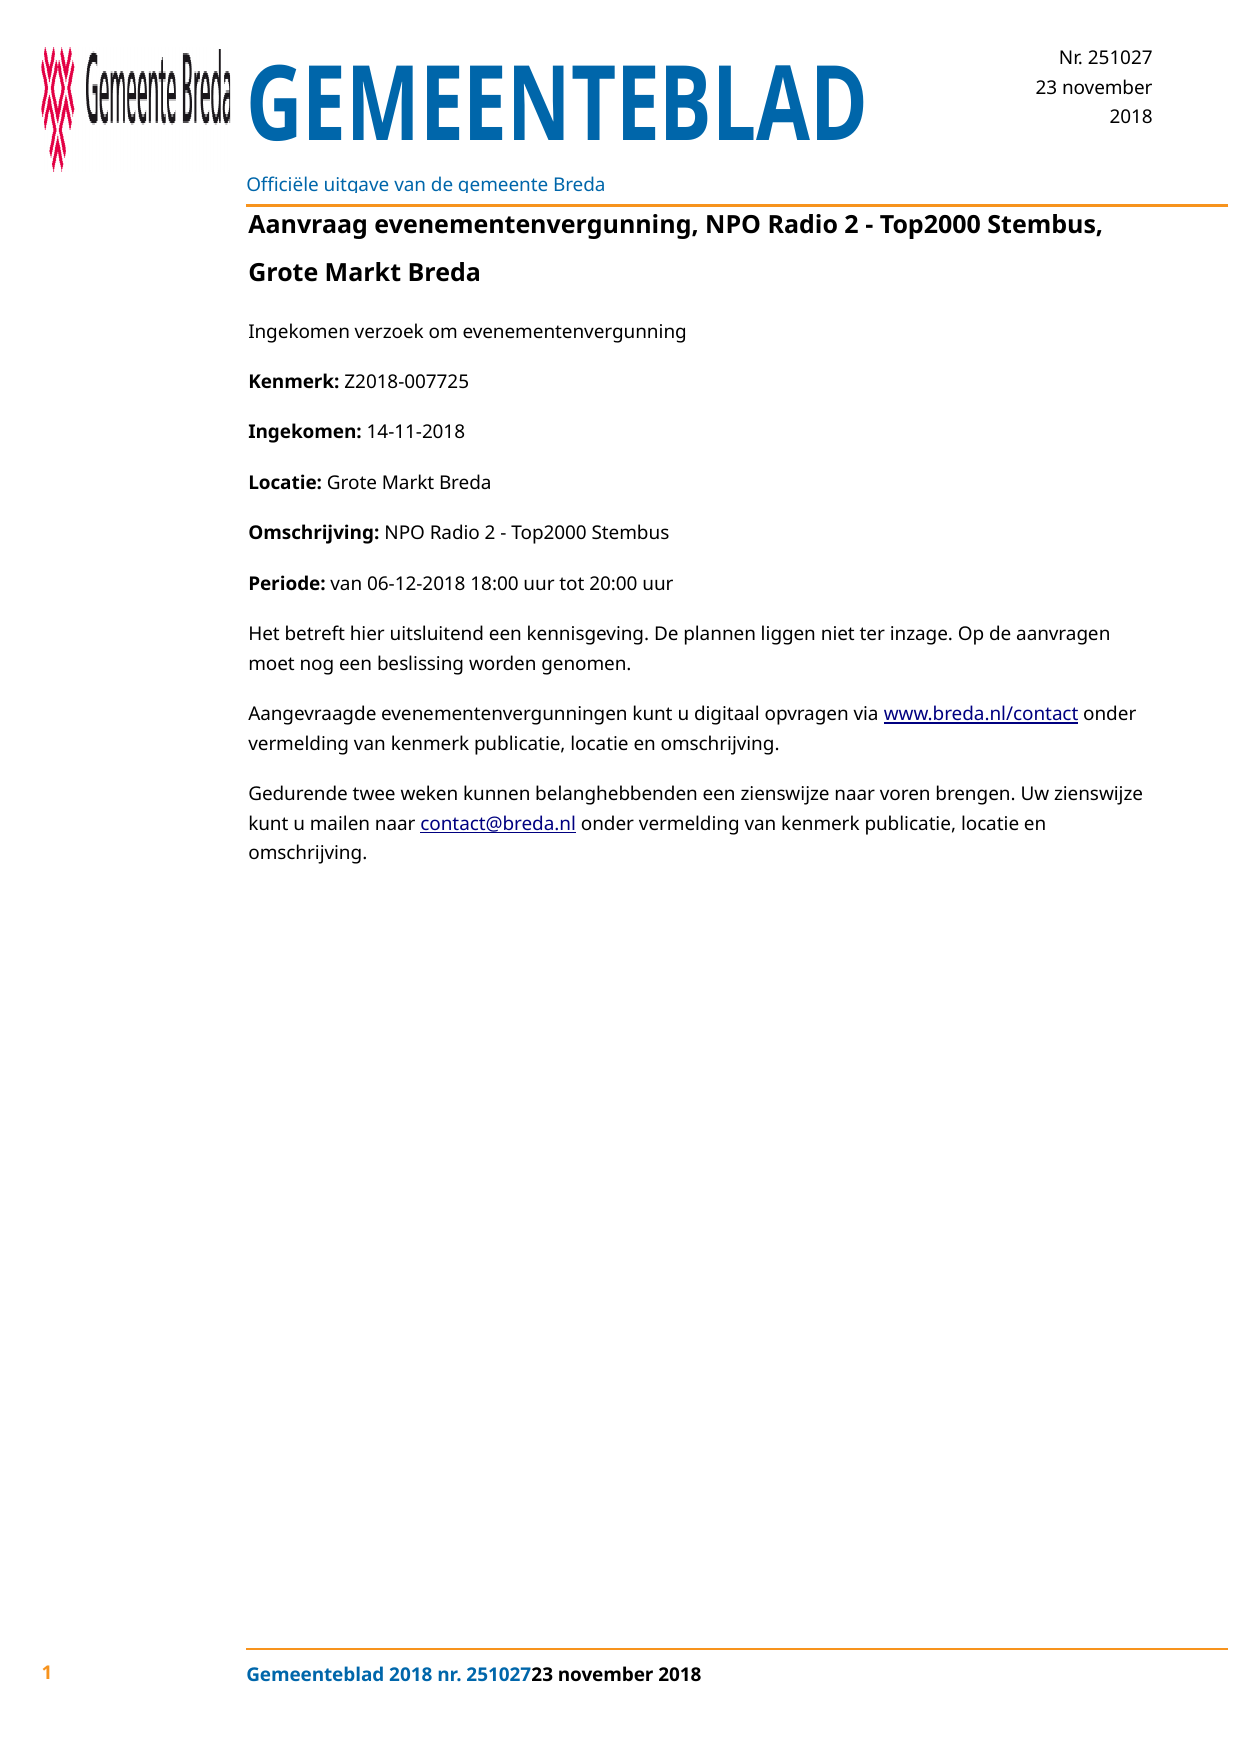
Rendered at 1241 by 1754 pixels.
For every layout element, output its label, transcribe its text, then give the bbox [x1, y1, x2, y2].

text Periode: van 06-12-2018 18:00 uur tot 20:00 uur [248, 570, 1152, 596]
picture [41, 47, 231, 172]
text Het betreft hier uitsluitend een kennisgeving. De plannen liggen niet ter inzage. Op de aanvragen moet nog een beslissing worden genomen. [248, 620, 1152, 676]
text Omschrijving: NPO Radio 2 - Top2000 Stembus [248, 519, 1152, 545]
text Aangevraagde evenementenvergunningen kunt u digitaal opvragen via www.breda.nl/contact onder vermelding van kenmerk publicatie, locatie en omschrijving. [248, 700, 1152, 756]
text Ingekomen: 14-11-2018 [248, 419, 1152, 444]
text Aanvraag evenementenvergunning, NPO Radio 2 - Top2000 Stembus, Grote Markt Breda [248, 207, 1152, 288]
text Kenmerk: Z2018-007725 [248, 368, 1152, 394]
text Ingekomen verzoek om evenementenvergunning [248, 318, 1152, 344]
text Locatie: Grote Markt Breda [248, 469, 1152, 495]
text Gedurende twee weken kunnen belanghebbenden een zienswijze naar voren brengen. Uw zienswijze kunt u mailen naar contact@breda.nl onder vermelding van kenmerk publicatie, locatie en omschrijving. [248, 780, 1152, 865]
